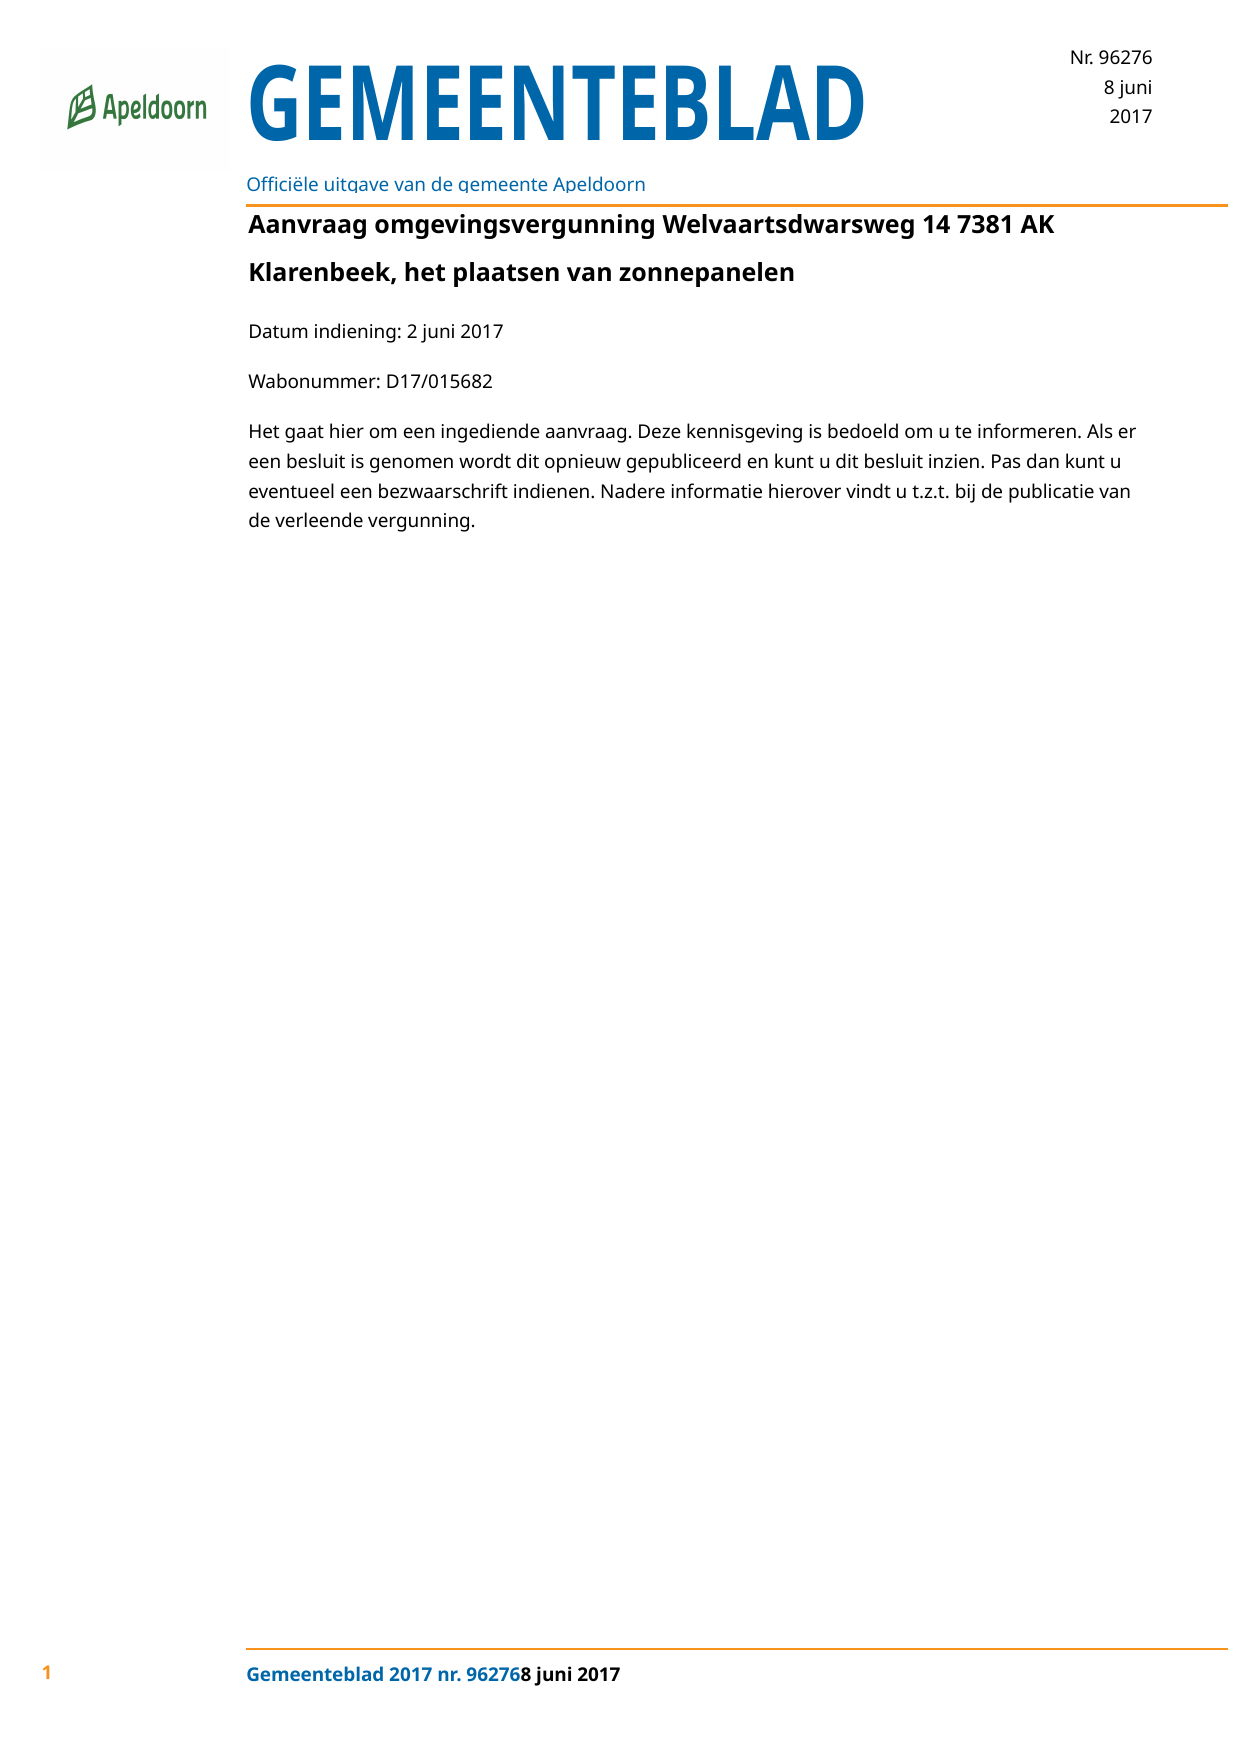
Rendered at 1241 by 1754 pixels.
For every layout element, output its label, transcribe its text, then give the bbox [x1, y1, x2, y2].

picture [41, 47, 231, 172]
text Datum indiening: 2 juni 2017 [248, 318, 1152, 344]
text Wabonummer: D17/015682 [248, 368, 1152, 394]
text Het gaat hier om een ingediende aanvraag. Deze kennisgeving is bedoeld om u te informeren. Als er een besluit is genomen wordt dit opnieuw gepubliceerd en kunt u dit besluit inzien. Pas dan kunt u eventueel een bezwaarschrift indienen. Nadere informatie hierover vindt u t.z.t. bij de publicatie van de verleende vergunning. [248, 419, 1152, 533]
text Aanvraag omgevingsvergunning Welvaartsdwarsweg 14 7381 AK Klarenbeek, het plaatsen van zonnepanelen [248, 207, 1152, 288]
